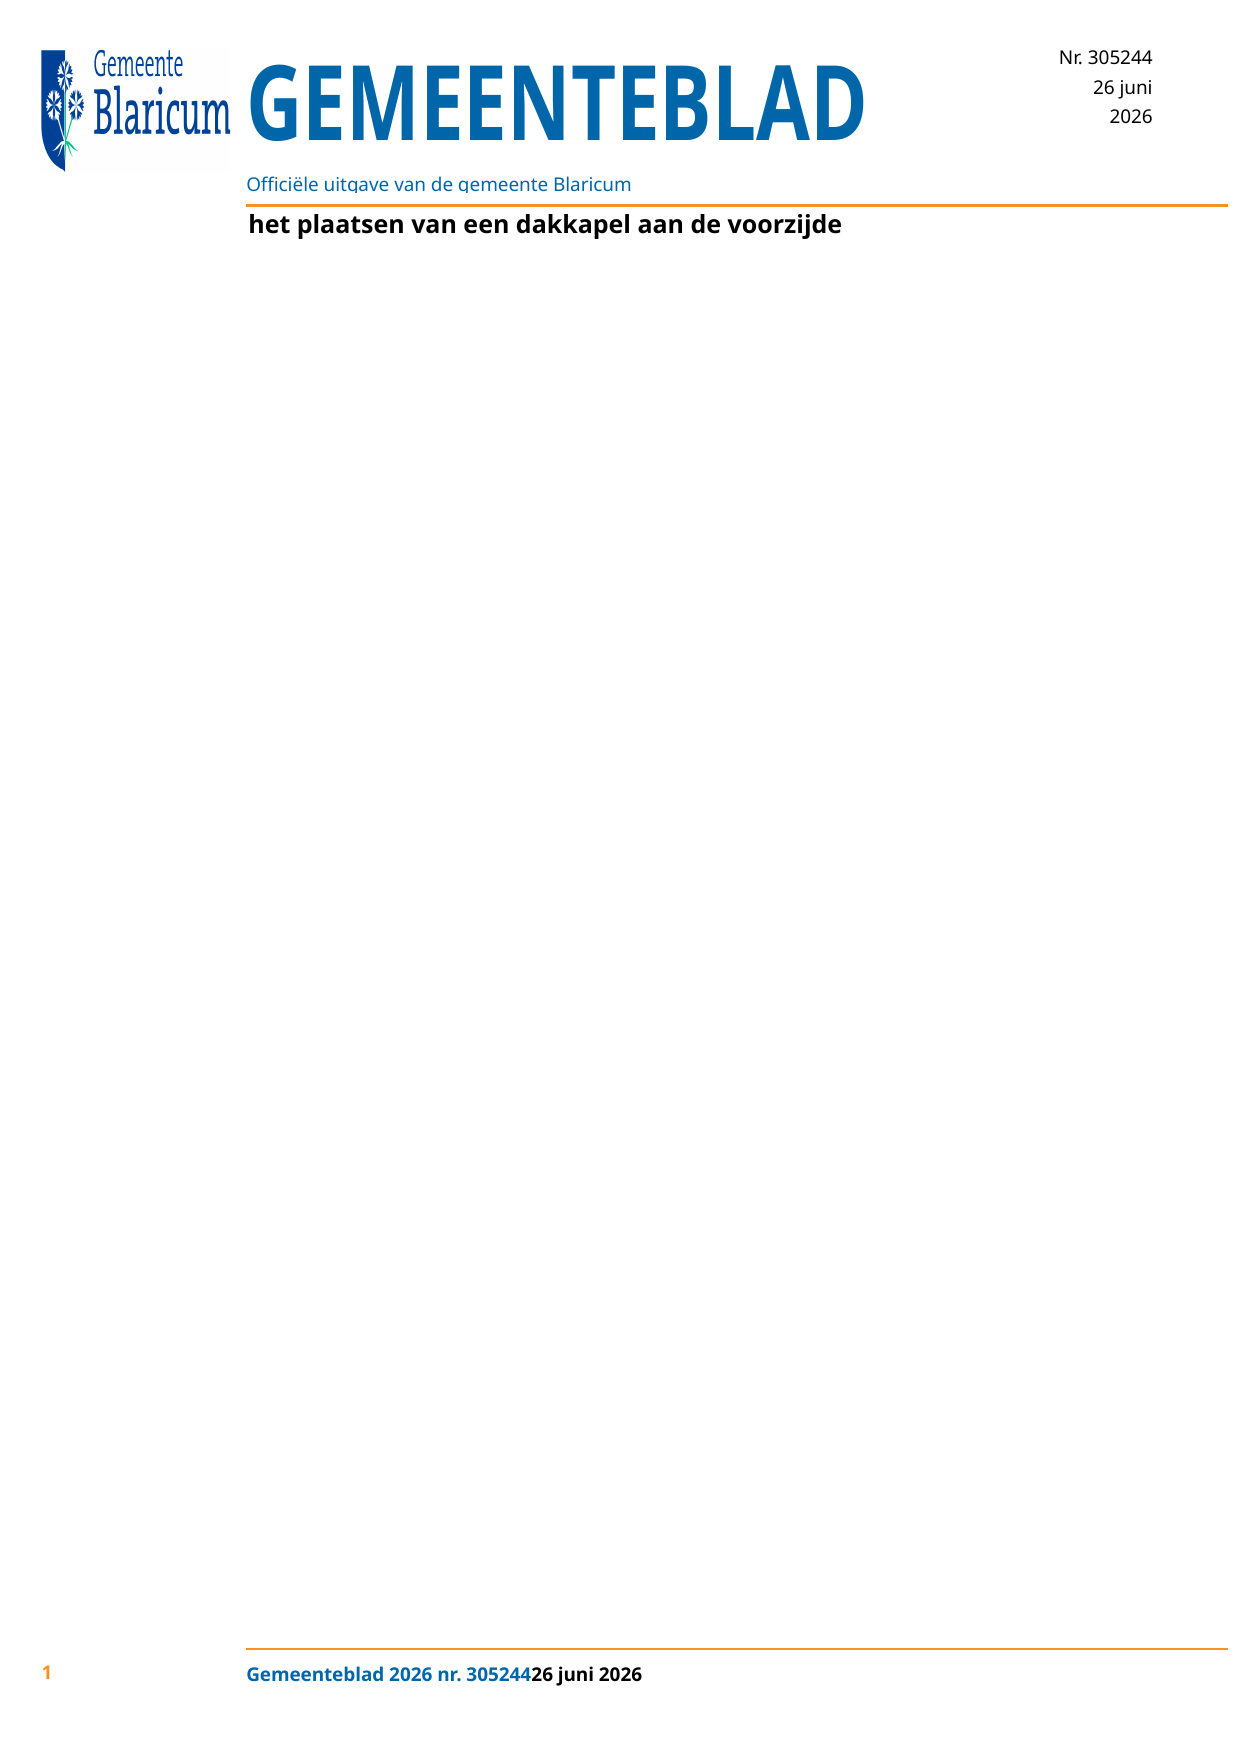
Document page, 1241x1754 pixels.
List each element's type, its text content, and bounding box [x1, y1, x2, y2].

picture [41, 47, 231, 172]
text het plaatsen van een dakkapel aan de voorzijde [248, 207, 1152, 241]
